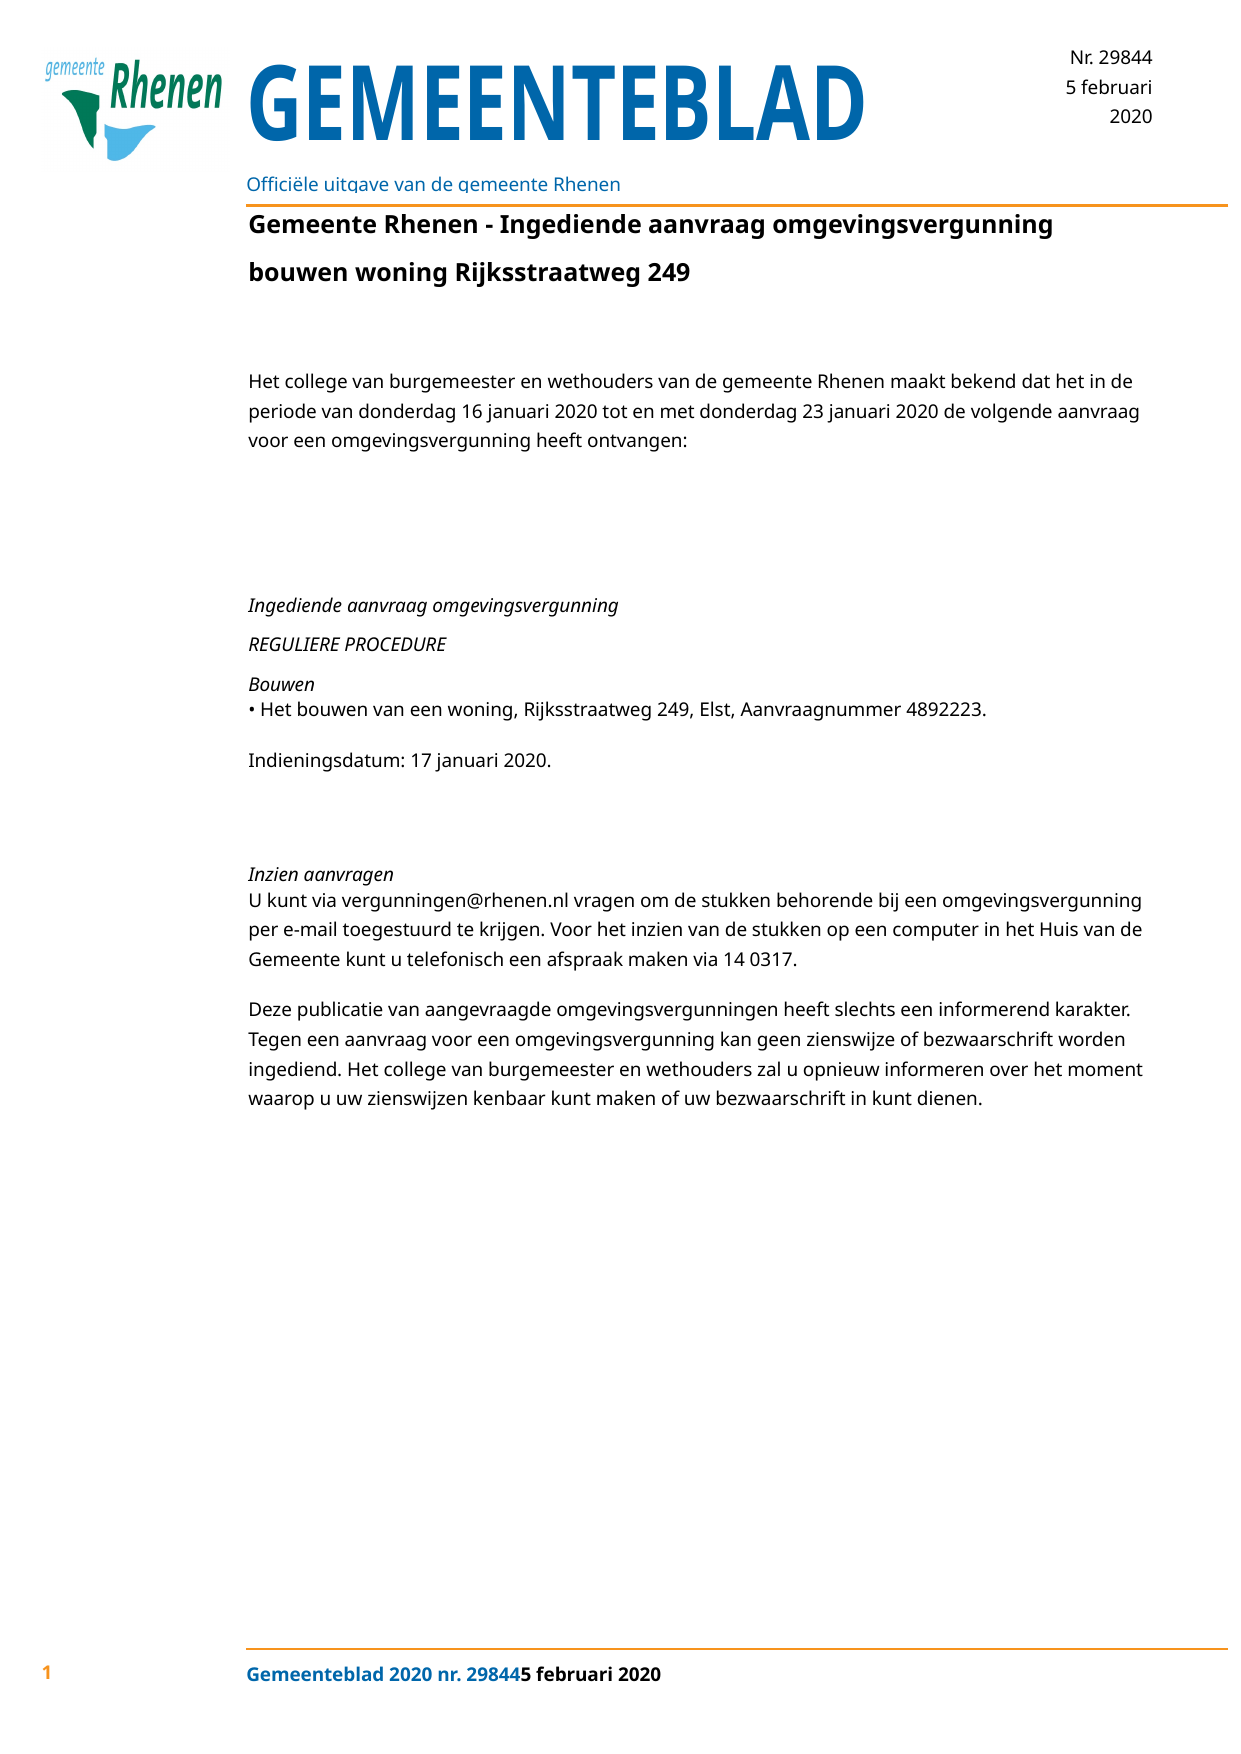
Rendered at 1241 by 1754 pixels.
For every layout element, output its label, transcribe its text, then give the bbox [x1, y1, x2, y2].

text Inzien aanvragen [248, 861, 1152, 887]
text • Het bouwen van een woning, Rijksstraatweg 249, Elst, Aanvraagnummer 4892223. [248, 697, 1152, 722]
text Ingediende aanvraag omgevingsvergunning [248, 592, 1152, 618]
picture [41, 47, 231, 172]
text U kunt via vergunningen@rhenen.nl vragen om de stukken behorende bij een omgevingsvergunning per e-mail toegestuurd te krijgen. Voor het inzien van de stukken op een computer in het Huis van de Gemeente kunt u telefonisch een afspraak maken via 14 0317. [248, 887, 1152, 972]
text Gemeente Rhenen - Ingediende aanvraag omgevingsvergunning bouwen woning Rijksstraatweg 249 [248, 207, 1152, 288]
text Het college van burgemeester en wethouders van de gemeente Rhenen maakt bekend dat het in de periode van donderdag 16 januari 2020 tot en met donderdag 23 januari 2020 de volgende aanvraag voor een omgevingsvergunning heeft ontvangen: [248, 368, 1152, 453]
text Bouwen [248, 671, 1152, 697]
text Indieningsdatum: 17 januari 2020. [248, 747, 1152, 773]
text Deze publicatie van aangevraagde omgevingsvergunningen heeft slechts een informerend karakter. Tegen een aanvraag voor een omgevingsvergunning kan geen zienswijze of bezwaarschrift worden ingediend. Het college van burgemeester en wethouders zal u opnieuw informeren over het moment waarop u uw zienswijzen kenbaar kunt maken of uw bezwaarschrift in kunt dienen. [248, 997, 1152, 1111]
text REGULIERE PROCEDURE [248, 632, 1152, 657]
